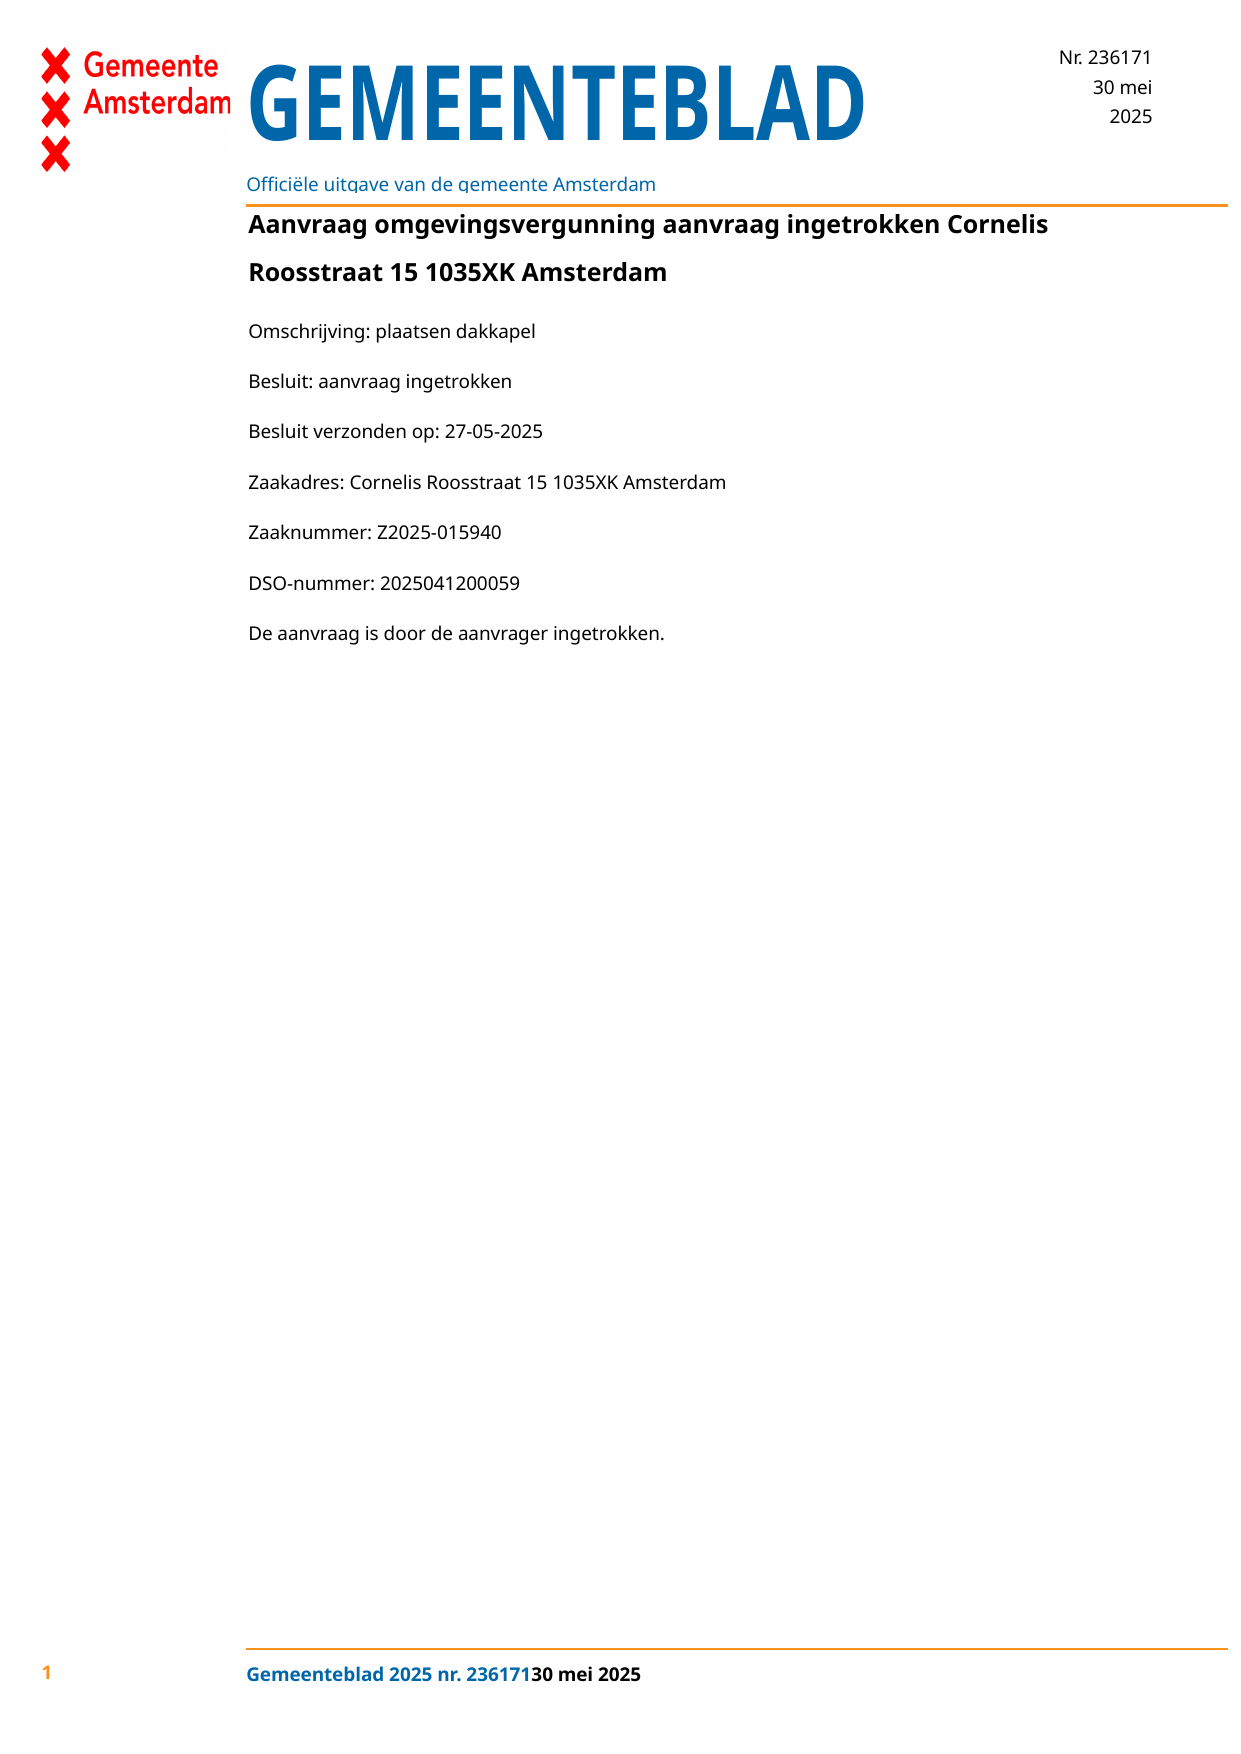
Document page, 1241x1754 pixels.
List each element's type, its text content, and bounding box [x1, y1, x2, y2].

text Omschrijving: plaatsen dakkapel [248, 318, 1152, 344]
text Besluit: aanvraag ingetrokken [248, 368, 1152, 394]
picture [41, 47, 231, 172]
text Zaaknummer: Z2025-015940 [248, 519, 1152, 545]
text Zaakadres: Cornelis Roosstraat 15 1035XK Amsterdam [248, 469, 1152, 495]
text De aanvraag is door de aanvrager ingetrokken. [248, 620, 1152, 646]
text DSO-nummer: 2025041200059 [248, 570, 1152, 596]
text Besluit verzonden op: 27-05-2025 [248, 419, 1152, 444]
text Aanvraag omgevingsvergunning aanvraag ingetrokken Cornelis Roosstraat 15 1035XK Amsterdam [248, 207, 1152, 288]
